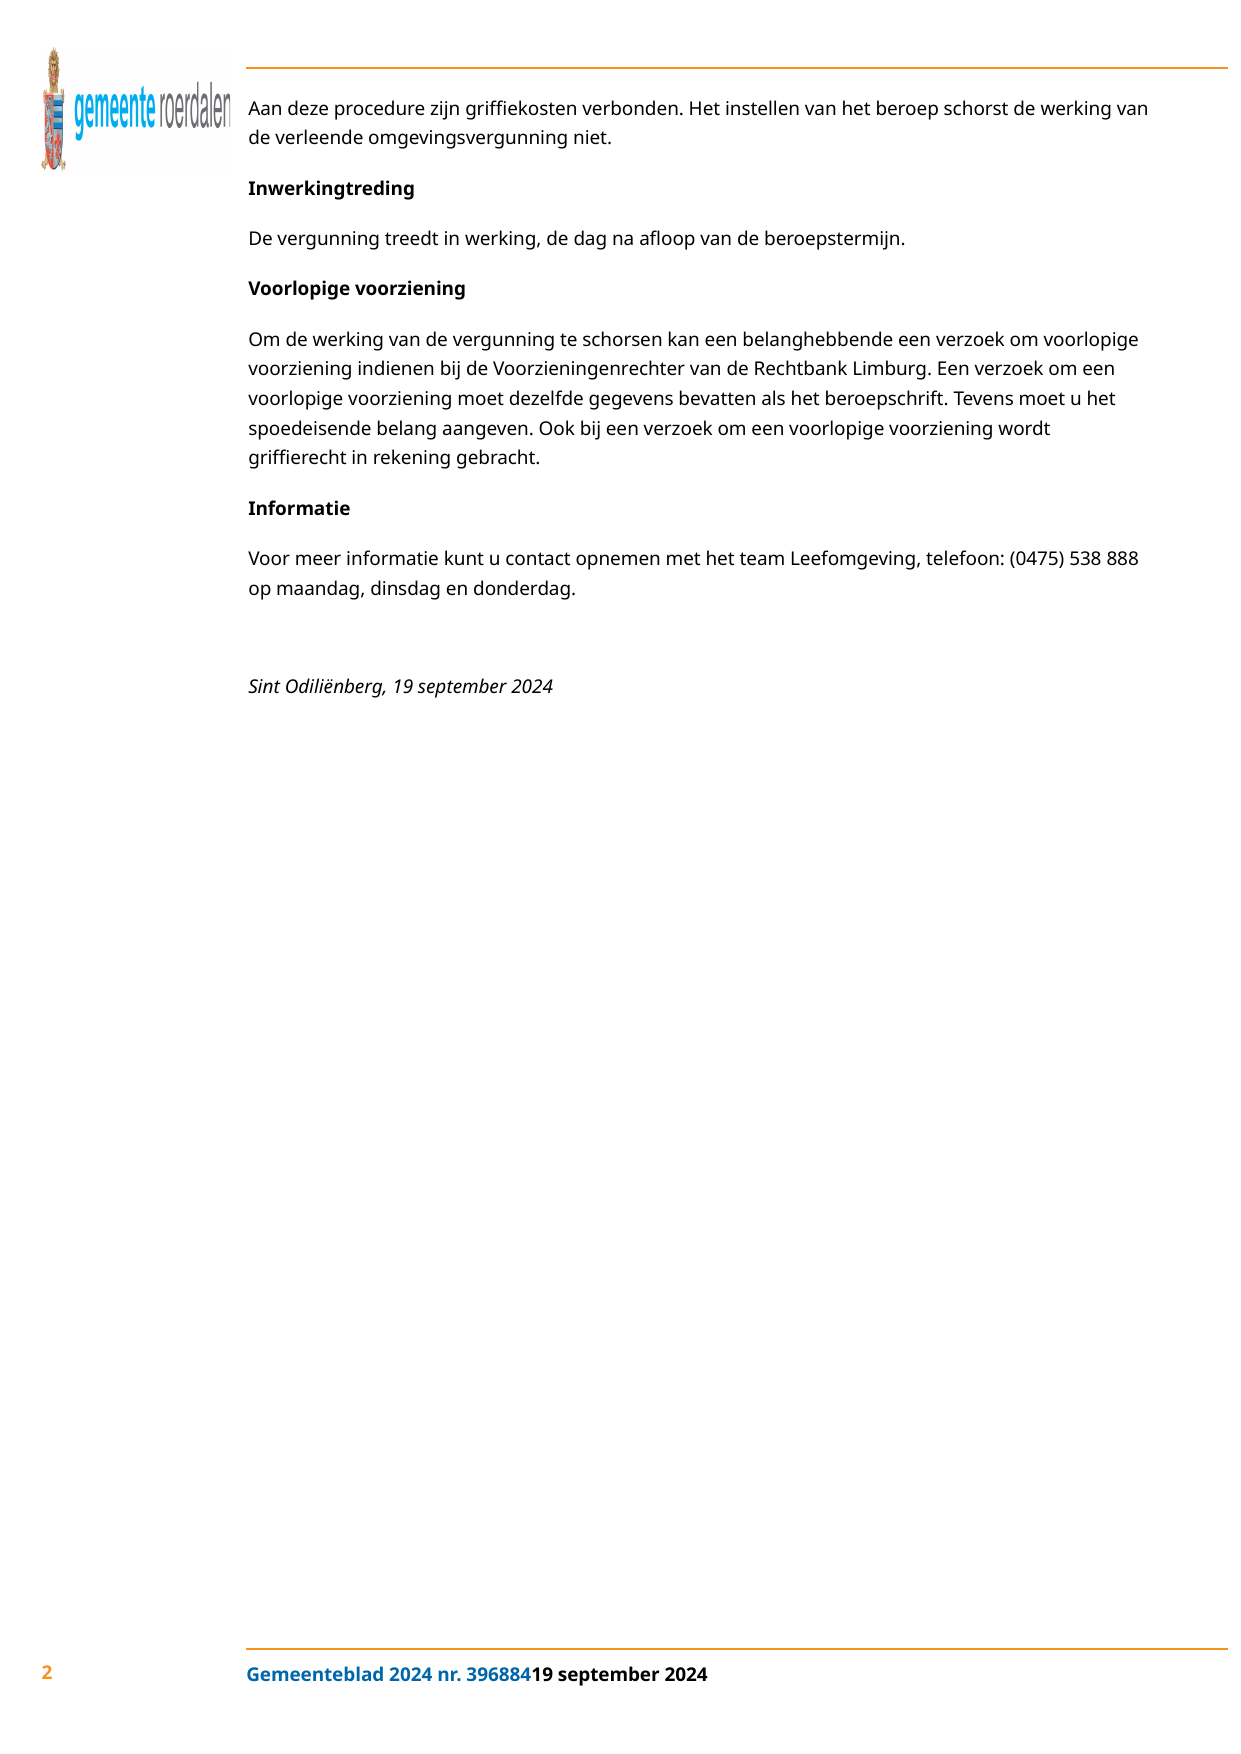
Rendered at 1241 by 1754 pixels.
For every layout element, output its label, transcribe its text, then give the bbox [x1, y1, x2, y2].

text Inwerkingtreding [248, 175, 1152, 201]
text Aan deze procedure zijn griffiekosten verbonden. Het instellen van het beroep schorst de werking van de verleende omgevingsvergunning niet. [248, 95, 1152, 150]
picture [41, 47, 231, 172]
text Om de werking van de vergunning te schorsen kan een belanghebbende een verzoek om voorlopige voorziening indienen bij de Voorzieningenrechter van de Rechtbank Limburg. Een verzoek om een voorlopige voorziening moet dezelfde gegevens bevatten als het beroepschrift. Tevens moet u het spoedeisende belang aangeven. Ook bij een verzoek om een voorlopige voorziening wordt griffierecht in rekening gebracht. [248, 326, 1152, 470]
text Sint Odiliënberg, 19 september 2024 [248, 673, 1152, 699]
text Informatie [248, 495, 1152, 521]
text Voor meer informatie kunt u contact opnemen met het team Leefomgeving, telefoon: (0475) 538 888 op maandag, dinsdag en donderdag. [248, 545, 1152, 601]
text De vergunning treedt in werking, de dag na afloop van de beroepstermijn. [248, 225, 1152, 251]
text Voorlopige voorziening [248, 276, 1152, 301]
